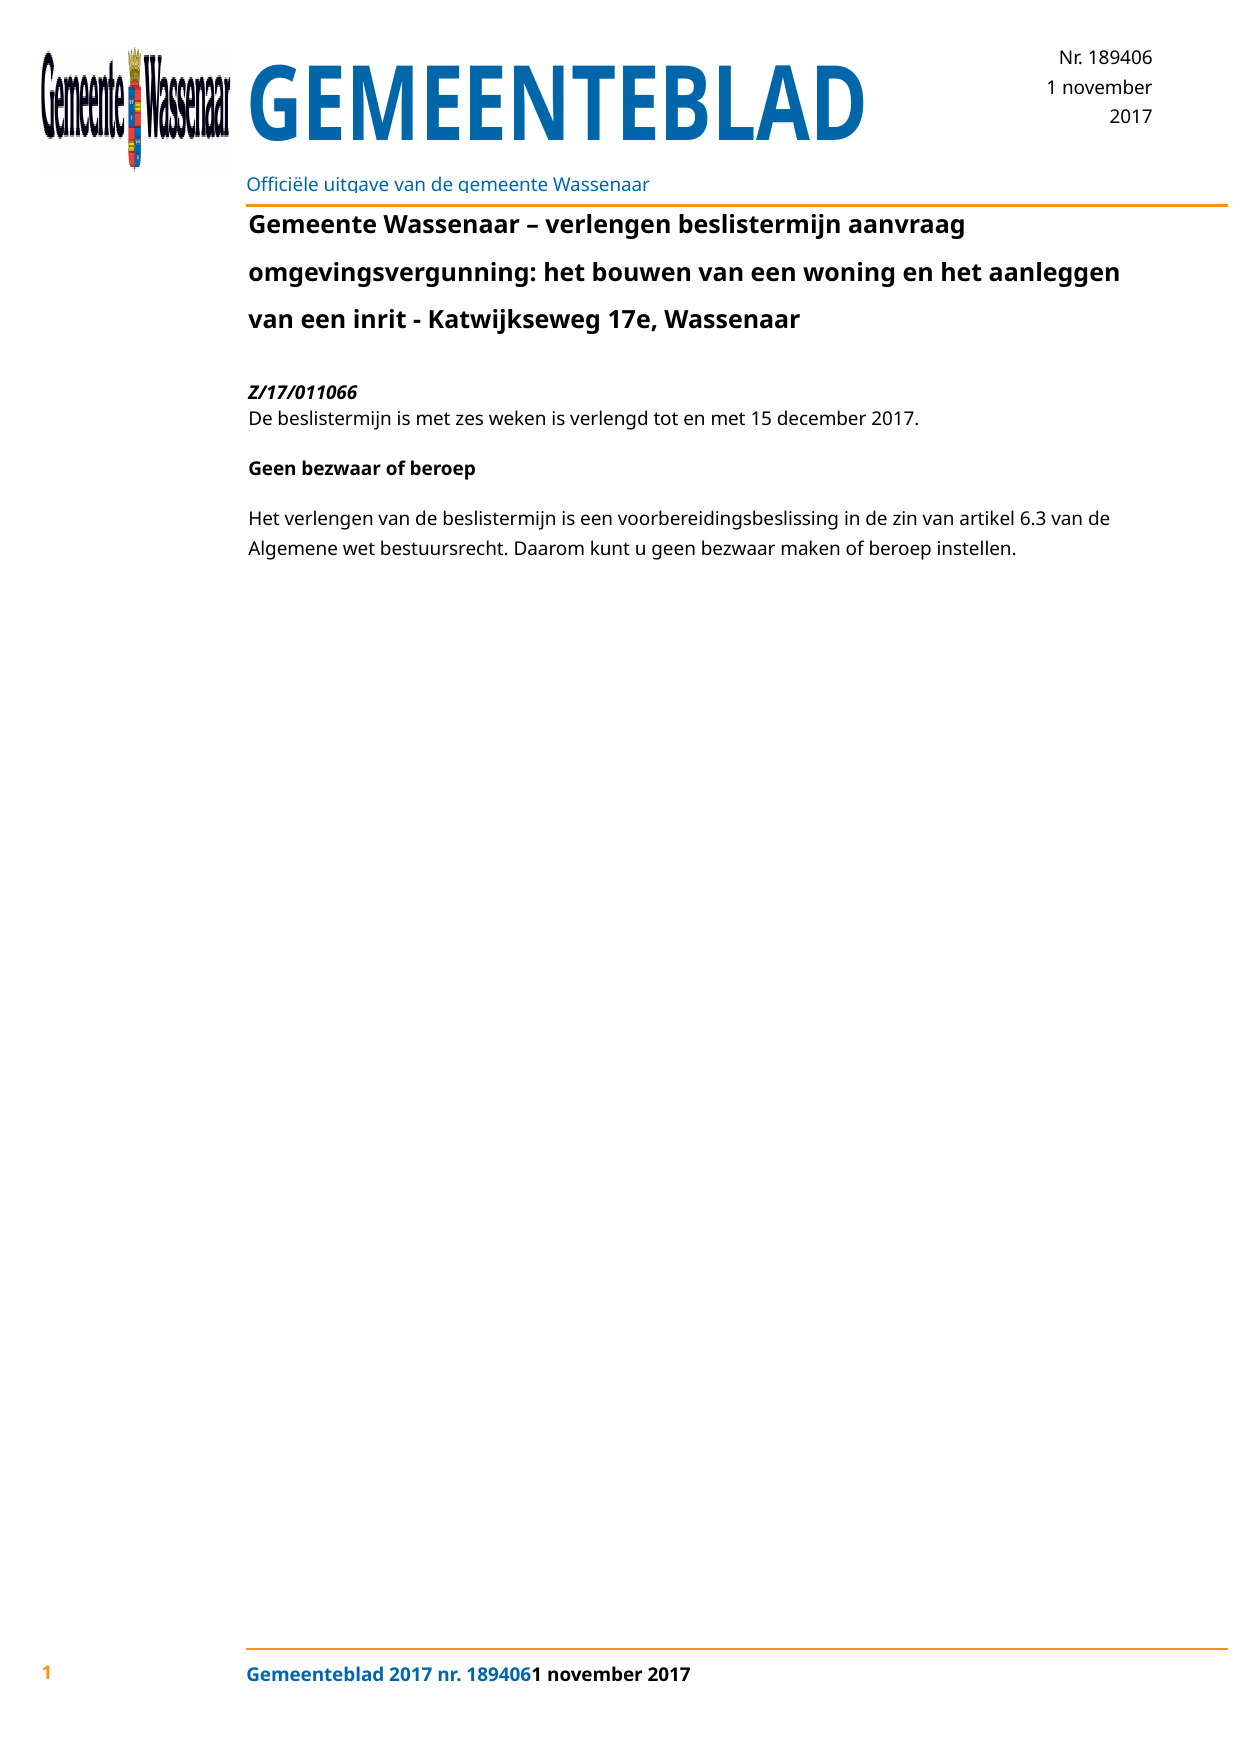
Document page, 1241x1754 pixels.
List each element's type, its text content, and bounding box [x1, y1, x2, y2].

text Het verlengen van de beslistermijn is een voorbereidingsbeslissing in de zin van artikel 6.3 van de Algemene wet bestuursrecht. Daarom kunt u geen bezwaar maken of beroep instellen. [248, 506, 1152, 561]
text Geen bezwaar of beroep [248, 455, 1152, 481]
text De beslistermijn is met zes weken is verlengd tot en met 15 december 2017. [248, 405, 1152, 431]
text Z/17/011066 [248, 379, 1152, 405]
picture [41, 47, 231, 172]
text Gemeente Wassenaar – verlengen beslistermijn aanvraag omgevingsvergunning: het bouwen van een woning en het aanleggen van een inrit - Katwijkseweg 17e, Wassenaar [248, 207, 1152, 336]
